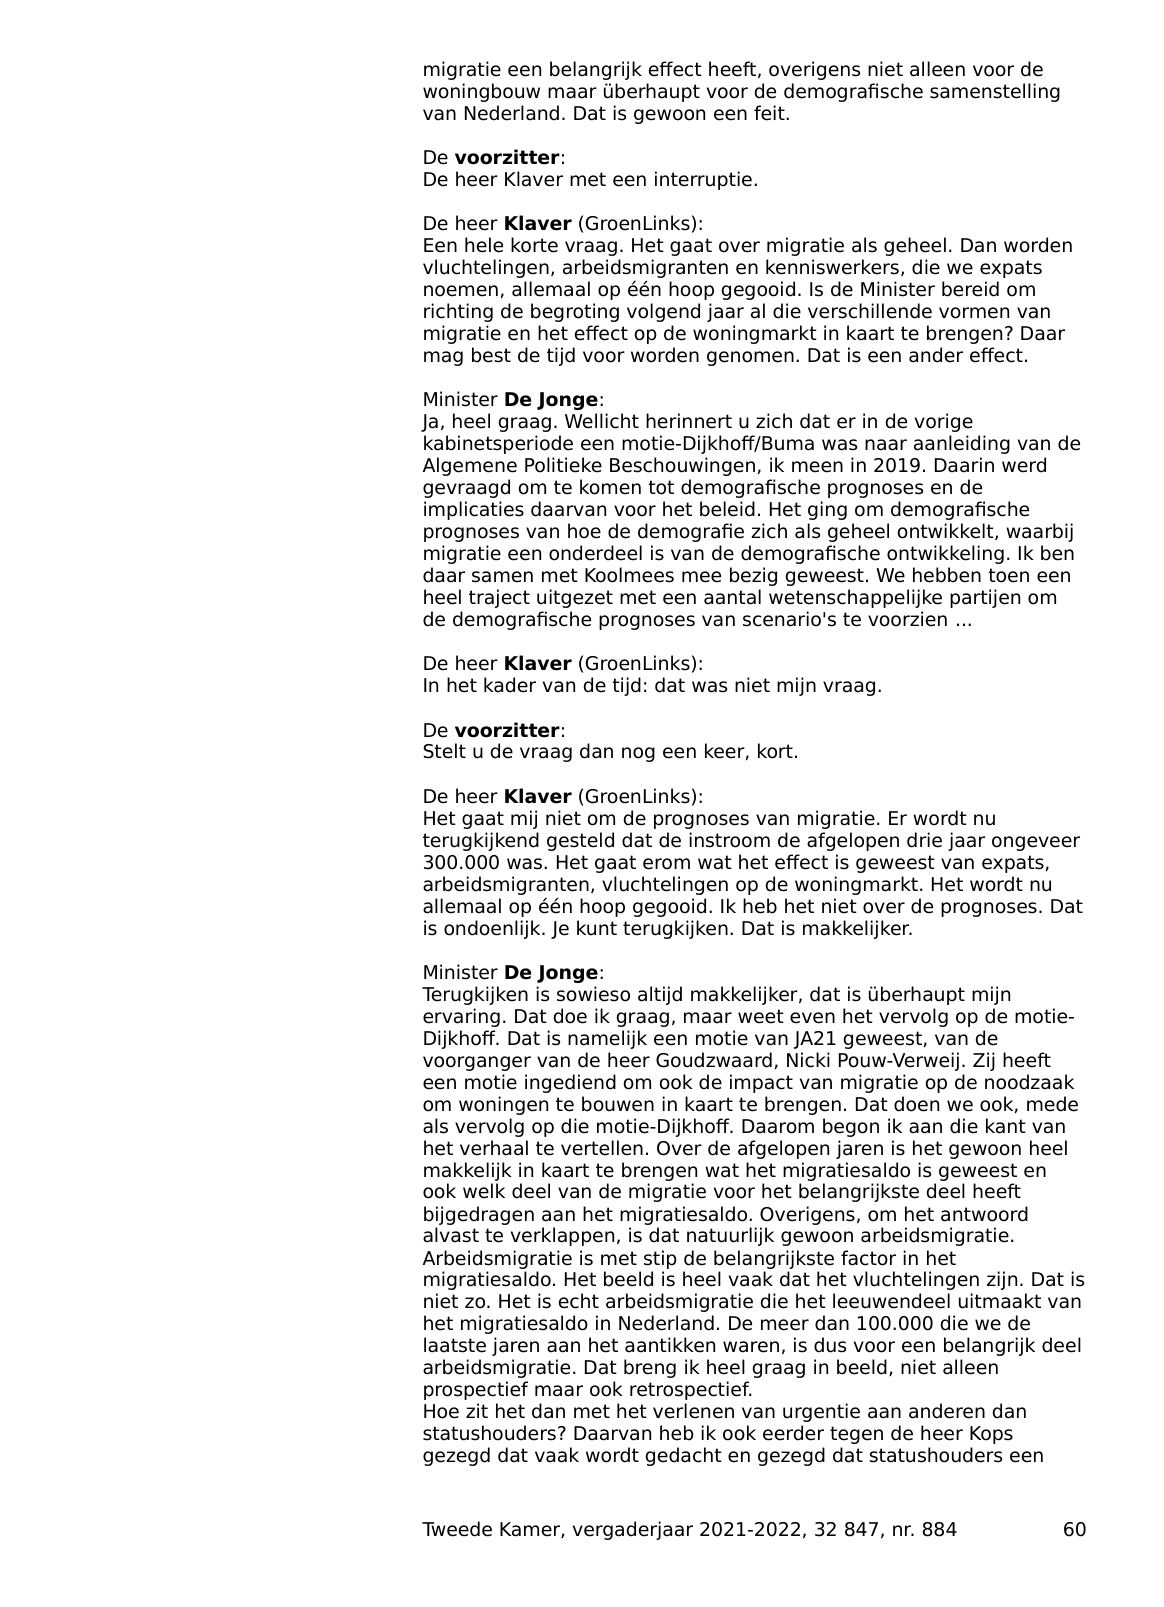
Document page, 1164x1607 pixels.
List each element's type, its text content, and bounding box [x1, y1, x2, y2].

text De heer Klaver (GroenLinks): [422, 653, 1087, 675]
text De heer Klaver (GroenLinks): [422, 213, 1087, 235]
text De voorzitter: [422, 719, 1087, 741]
text Minister De Jonge: [422, 389, 1087, 411]
text De heer Klaver met een interruptie. [422, 169, 1087, 191]
text Terugkijken is sowieso altijd makkelijker, dat is überhaupt mijn ervaring. Dat doe ik graag, maar weet even het vervolg op de motie-Dijkhoff. Dat is namelijk een motie van JA21 geweest, van de voorganger van de heer Goudzwaard, Nicki Pouw-Verweij. Zij heeft een motie ingediend om ook de impact van migratie op de noodzaak om woningen te bouwen in kaart te brengen. Dat doen we ook, mede als vervolg op die motie-Dijkhoff. Daarom begon ik aan die kant van het verhaal te vertellen. Over de afgelopen jaren is het gewoon heel makkelijk in kaart te brengen wat het migratiesaldo is geweest en ook welk deel van de migratie voor het belangrijkste deel heeft bijgedragen aan het migratiesaldo. Overigens, om het antwoord alvast te verklappen, is dat natuurlijk gewoon arbeidsmigratie. Arbeidsmigratie is met stip de belangrijkste factor in het migratiesaldo. Het beeld is heel vaak dat het vluchtelingen zijn. Dat is niet zo. Het is echt arbeidsmigratie die het leeuwendeel uitmaakt van het migratiesaldo in Nederland. De meer dan 100.000 die we de laatste jaren aan het aantikken waren, is dus voor een belangrijk deel arbeidsmigratie. Dat breng ik heel graag in beeld, niet alleen prospectief maar ook retrospectief. [422, 984, 1087, 1401]
text De heer Klaver (GroenLinks): [422, 786, 1087, 808]
text Minister De Jonge: [422, 962, 1087, 984]
text migratie een belangrijk effect heeft, overigens niet alleen voor de woningbouw maar überhaupt voor de demografische samenstelling van Nederland. Dat is gewoon een feit. [422, 59, 1087, 125]
text Ja, heel graag. Wellicht herinnert u zich dat er in de vorige kabinetsperiode een motie-Dijkhoff/Buma was naar aanleiding van de Algemene Politieke Beschouwingen, ik meen in 2019. Daarin werd gevraagd om te komen tot demografische prognoses en de implicaties daarvan voor het beleid. Het ging om demografische prognoses van hoe de demografie zich als geheel ontwikkelt, waarbij migratie een onderdeel is van de demografische ontwikkeling. Ik ben daar samen met Koolmees mee bezig geweest. We hebben toen een heel traject uitgezet met een aantal wetenschappelijke partijen om de demografische prognoses van scenario's te voorzien ... [422, 411, 1087, 631]
text De voorzitter: [422, 147, 1087, 169]
text Het gaat mij niet om de prognoses van migratie. Er wordt nu terugkijkend gesteld dat de instroom de afgelopen drie jaar ongeveer 300.000 was. Het gaat erom wat het effect is geweest van expats, arbeidsmigranten, vluchtelingen op de woningmarkt. Het wordt nu allemaal op één hoop gegooid. Ik heb het niet over de prognoses. Dat is ondoenlijk. Je kunt terugkijken. Dat is makkelijker. [422, 808, 1087, 939]
text Hoe zit het dan met het verlenen van urgentie aan anderen dan statushouders? Daarvan heb ik ook eerder tegen de heer Kops gezegd dat vaak wordt gedacht en gezegd dat statushouders een [422, 1401, 1087, 1467]
text Een hele korte vraag. Het gaat over migratie als geheel. Dan worden vluchtelingen, arbeidsmigranten en kenniswerkers, die we expats noemen, allemaal op één hoop gegooid. Is de Minister bereid om richting de begroting volgend jaar al die verschillende vormen van migratie en het effect op de woningmarkt in kaart te brengen? Daar mag best de tijd voor worden genomen. Dat is een ander effect. [422, 235, 1087, 367]
text In het kader van de tijd: dat was niet mijn vraag. [422, 675, 1087, 697]
text Stelt u de vraag dan nog een keer, kort. [422, 741, 1087, 763]
